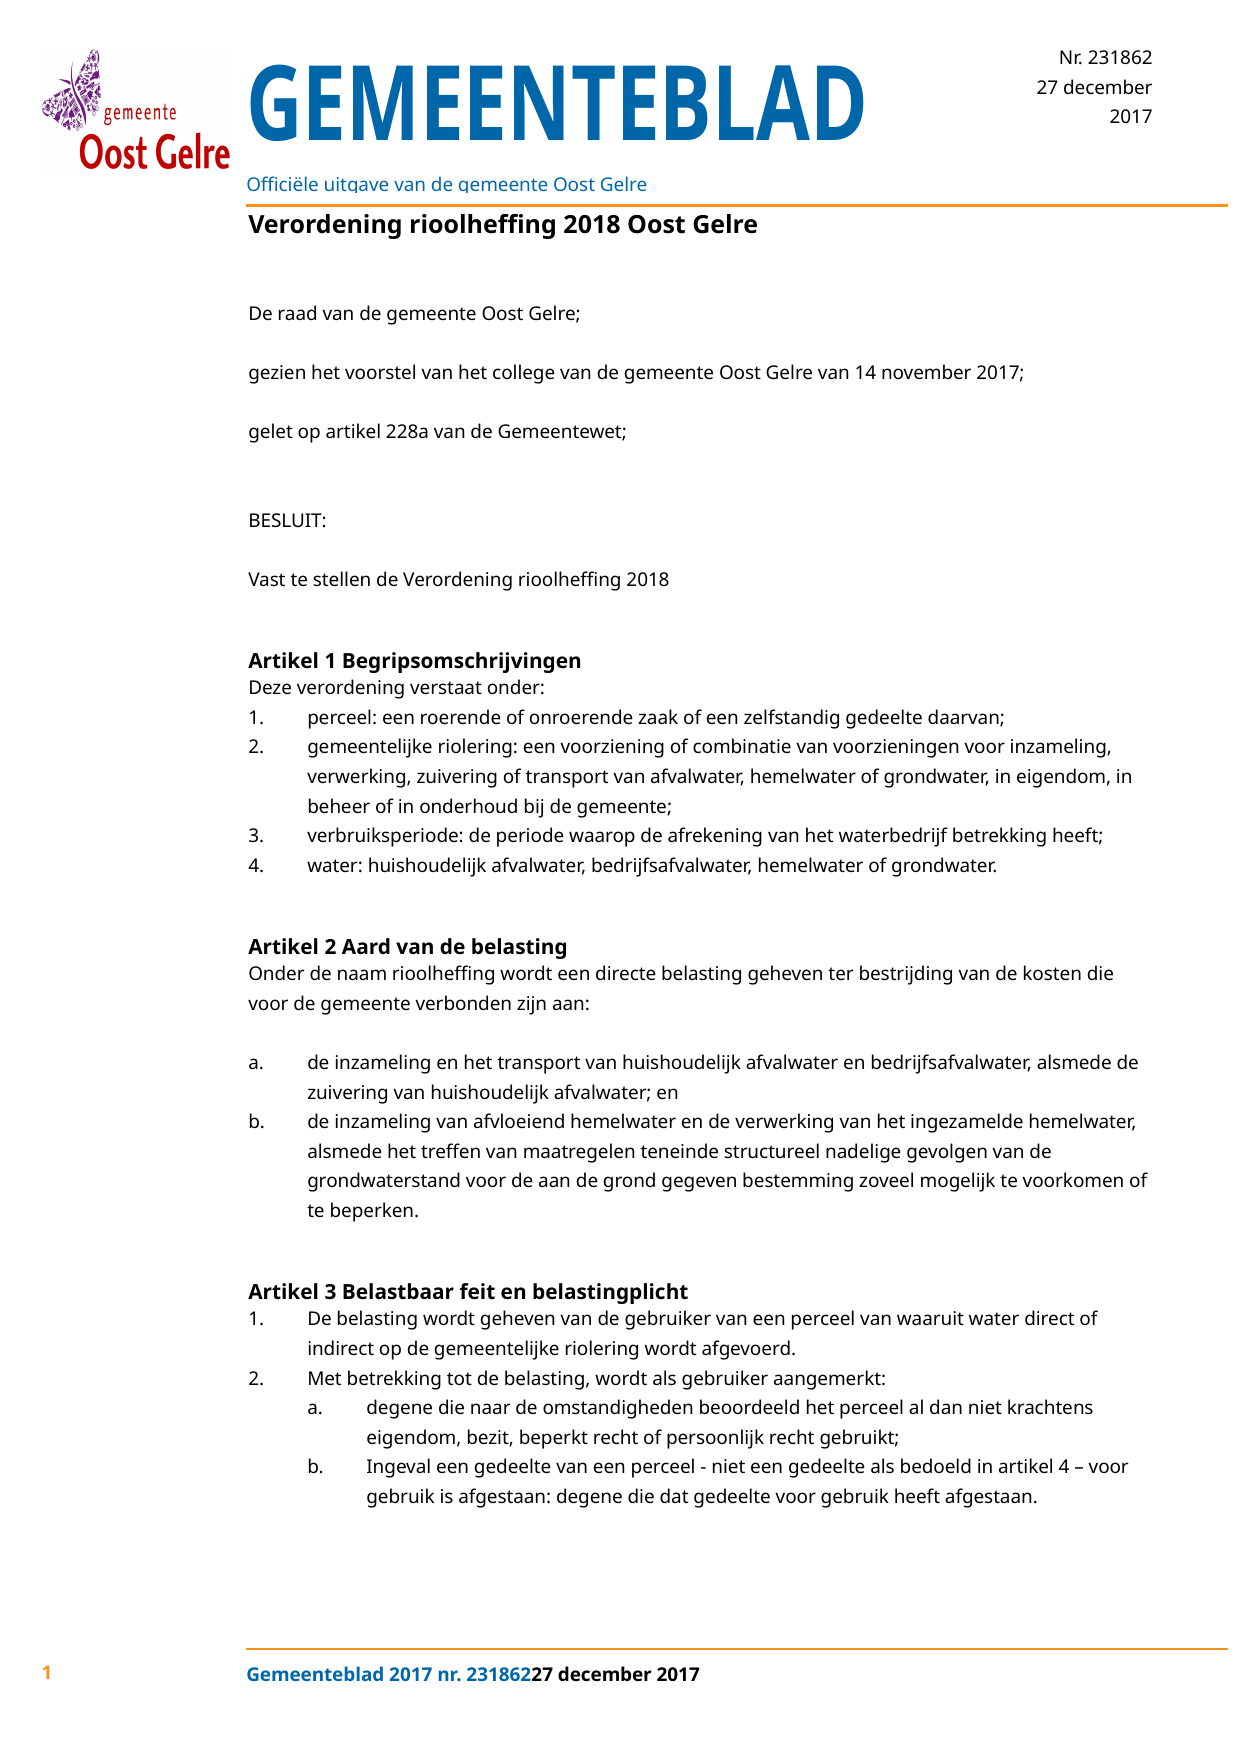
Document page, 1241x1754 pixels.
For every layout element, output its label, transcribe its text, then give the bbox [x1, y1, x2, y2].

list de inzameling en het transport van huishoudelijk afvalwater en bedrijfsafvalwater, alsmede de zuivering van huishoudelijk afvalwater; en [248, 1049, 1152, 1104]
text BESLUIT: [248, 507, 1152, 533]
list Ingeval een gedeelte van een perceel - niet een gedeelte als bedoeld in artikel 4 – voor gebruik is afgestaan: degene die dat gedeelte voor gebruik heeft afgestaan. [307, 1453, 1152, 1509]
list de inzameling van afvloeiend hemelwater en de verwerking van het ingezamelde hemelwater, alsmede het treffen van maatregelen teneinde structureel nadelige gevolgen van de grondwaterstand voor de aan de grond gegeven bestemming zoveel mogelijk te voorkomen of te beperken. [248, 1108, 1152, 1223]
text gezien het voorstel van het college van de gemeente Oost Gelre van 14 november 2017; [248, 359, 1152, 385]
text Artikel 2 Aard van de belasting [248, 932, 1152, 961]
text Deze verordening verstaat onder: [248, 674, 1152, 700]
text Verordening rioolheffing 2018 Oost Gelre [248, 207, 1152, 241]
text gelet op artikel 228a van de Gemeentewet; [248, 418, 1152, 444]
list Met betrekking tot de belasting, wordt als gebruiker aangemerkt: [248, 1365, 1152, 1391]
list degene die naar de omstandigheden beoordeeld het perceel al dan niet krachtens eigendom, bezit, beperkt recht of persoonlijk recht gebruikt; [307, 1394, 1152, 1450]
text Onder de naam rioolheffing wordt een directe belasting geheven ter bestrijding van de kosten die voor de gemeente verbonden zijn aan: [248, 961, 1152, 1016]
text De raad van de gemeente Oost Gelre; [248, 300, 1152, 326]
list gemeentelijke riolering: een voorziening of combinatie van voorzieningen voor inzameling, verwerking, zuivering of transport van afvalwater, hemelwater of grondwater, in eigendom, in beheer of in onderhoud bij de gemeente; [248, 734, 1152, 819]
list verbruiksperiode: de periode waarop de afrekening van het waterbedrijf betrekking heeft; [248, 822, 1152, 848]
text Vast te stellen de Verordening rioolheffing 2018 [248, 566, 1152, 592]
text Artikel 1 Begripsomschrijvingen [248, 646, 1152, 674]
text Artikel 3 Belastbaar feit en belastingplicht [248, 1277, 1152, 1306]
list water: huishoudelijk afvalwater, bedrijfsafvalwater, hemelwater of grondwater. [248, 852, 1152, 878]
list De belasting wordt geheven van de gebruiker van een perceel van waaruit water direct of indirect op de gemeentelijke riolering wordt afgevoerd. [248, 1306, 1152, 1361]
list perceel: een roerende of onroerende zaak of een zelfstandig gedeelte daarvan; [248, 704, 1152, 730]
picture [41, 47, 231, 172]
